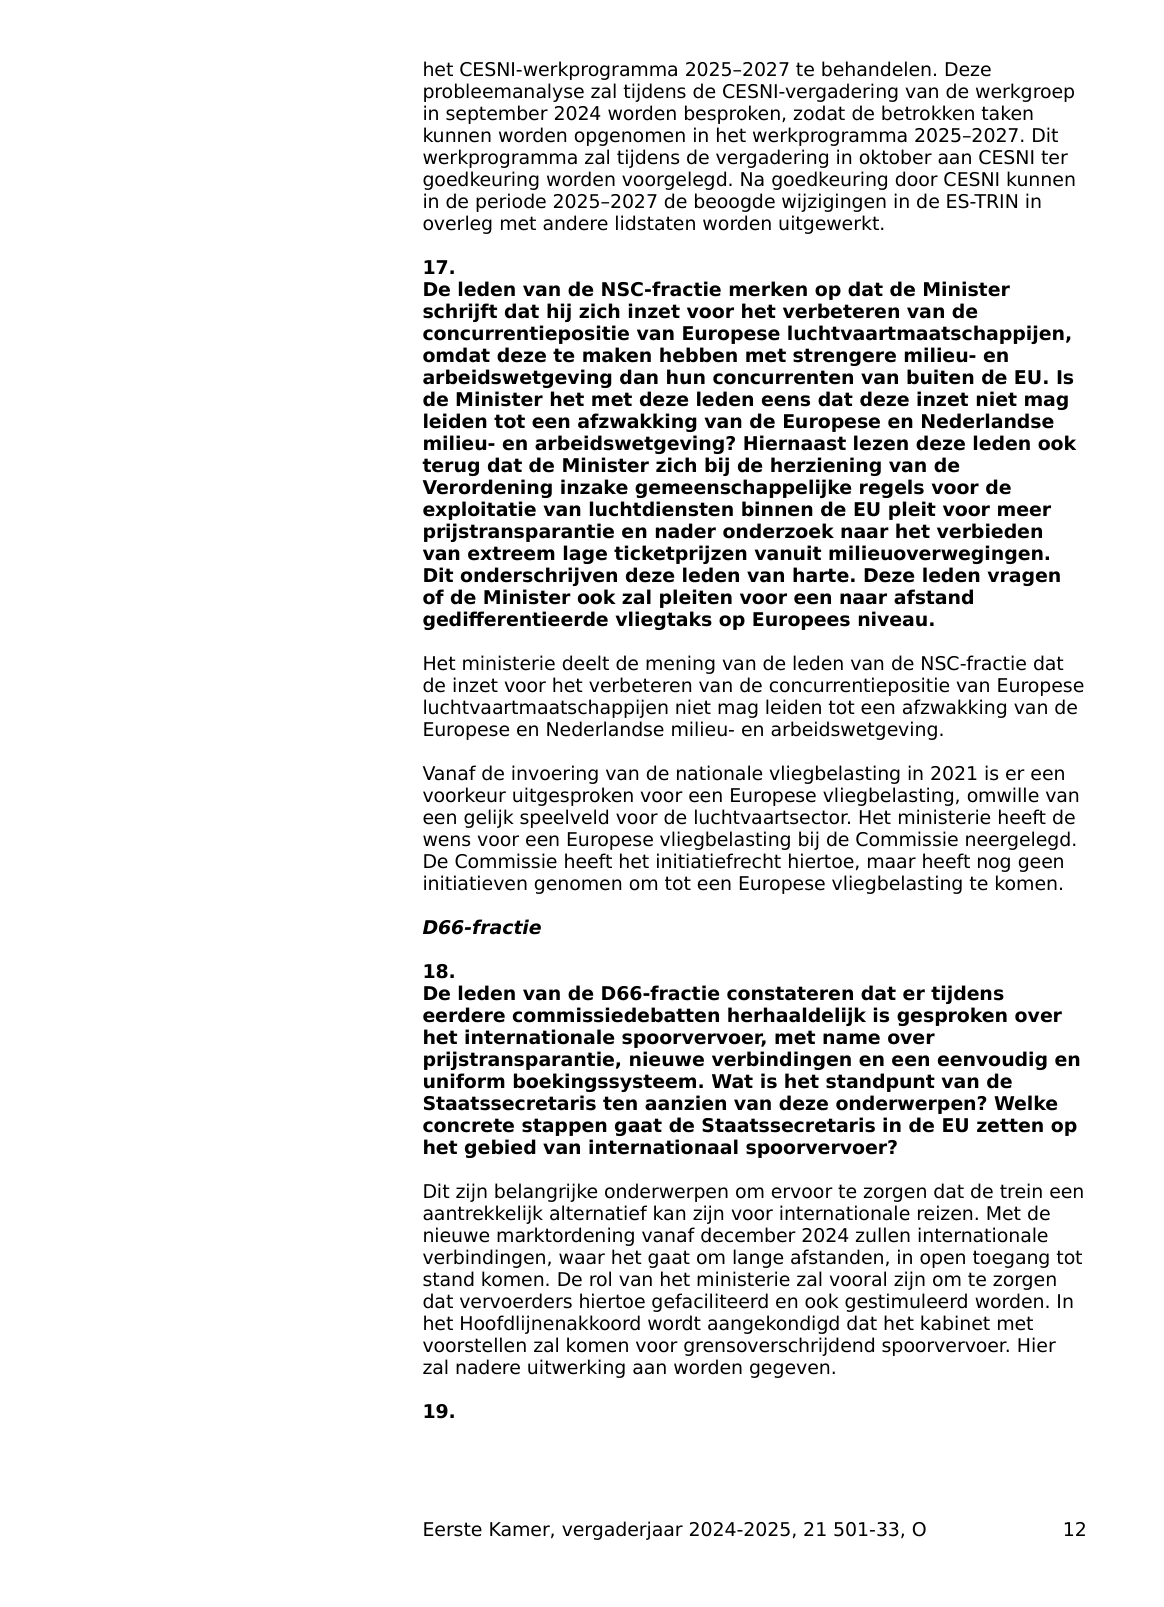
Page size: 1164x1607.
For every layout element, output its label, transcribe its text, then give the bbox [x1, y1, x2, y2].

text 17. [422, 257, 1087, 279]
text 19. [422, 1401, 1087, 1423]
text 18. [422, 961, 1087, 983]
subtitle D66-fractie [422, 917, 1087, 939]
text Dit zijn belangrijke onderwerpen om ervoor te zorgen dat de trein een aantrekkelijk alternatief kan zijn voor internationale reizen. Met de nieuwe marktordening vanaf december 2024 zullen internationale verbindingen, waar het gaat om lange afstanden, in open toegang tot stand komen. De rol van het ministerie zal vooral zijn om te zorgen dat vervoerders hiertoe gefaciliteerd en ook gestimuleerd worden. In het Hoofdlijnenakkoord wordt aangekondigd dat het kabinet met voorstellen zal komen voor grensoverschrijdend spoorvervoer. Hier zal nadere uitwerking aan worden gegeven. [422, 1181, 1087, 1379]
text De leden van de NSC-fractie merken op dat de Minister schrijft dat hij zich inzet voor het verbeteren van de concurrentiepositie van Europese luchtvaartmaatschappijen, omdat deze te maken hebben met strengere milieu- en arbeidswetgeving dan hun concurrenten van buiten de EU. Is de Minister het met deze leden eens dat deze inzet niet mag leiden tot een afzwakking van de Europese en Nederlandse milieu- en arbeidswetgeving? Hiernaast lezen deze leden ook terug dat de Minister zich bij de herziening van de Verordening inzake gemeenschappelijke regels voor de exploitatie van luchtdiensten binnen de EU pleit voor meer prijstransparantie en nader onderzoek naar het verbieden van extreem lage ticketprijzen vanuit milieuoverwegingen. Dit onderschrijven deze leden van harte. Deze leden vragen of de Minister ook zal pleiten voor een naar afstand gedifferentieerde vliegtaks op Europees niveau. [422, 279, 1087, 631]
text Het ministerie deelt de mening van de leden van de NSC-fractie dat de inzet voor het verbeteren van de concurrentiepositie van Europese luchtvaartmaatschappijen niet mag leiden tot een afzwakking van de Europese en Nederlandse milieu- en arbeidswetgeving. [422, 653, 1087, 741]
text De leden van de D66-fractie constateren dat er tijdens eerdere commissiedebatten herhaaldelijk is gesproken over het internationale spoorvervoer, met name over prijstransparantie, nieuwe verbindingen en een eenvoudig en uniform boekingssysteem. Wat is het standpunt van de Staatssecretaris ten aanzien van deze onderwerpen? Welke concrete stappen gaat de Staatssecretaris in de EU zetten op het gebied van internationaal spoorvervoer? [422, 983, 1087, 1159]
text Vanaf de invoering van de nationale vliegbelasting in 2021 is er een voorkeur uitgesproken voor een Europese vliegbelasting, omwille van een gelijk speelveld voor de luchtvaartsector. Het ministerie heeft de wens voor een Europese vliegbelasting bij de Commissie neergelegd. De Commissie heeft het initiatiefrecht hiertoe, maar heeft nog geen initiatieven genomen om tot een Europese vliegbelasting te komen. [422, 763, 1087, 895]
text het CESNI-werkprogramma 2025–2027 te behandelen. Deze probleemanalyse zal tijdens de CESNI-vergadering van de werkgroep in september 2024 worden besproken, zodat de betrokken taken kunnen worden opgenomen in het werkprogramma 2025–2027. Dit werkprogramma zal tijdens de vergadering in oktober aan CESNI ter goedkeuring worden voorgelegd. Na goedkeuring door CESNI kunnen in de periode 2025–2027 de beoogde wijzigingen in de ES-TRIN in overleg met andere lidstaten worden uitgewerkt. [422, 59, 1087, 235]
